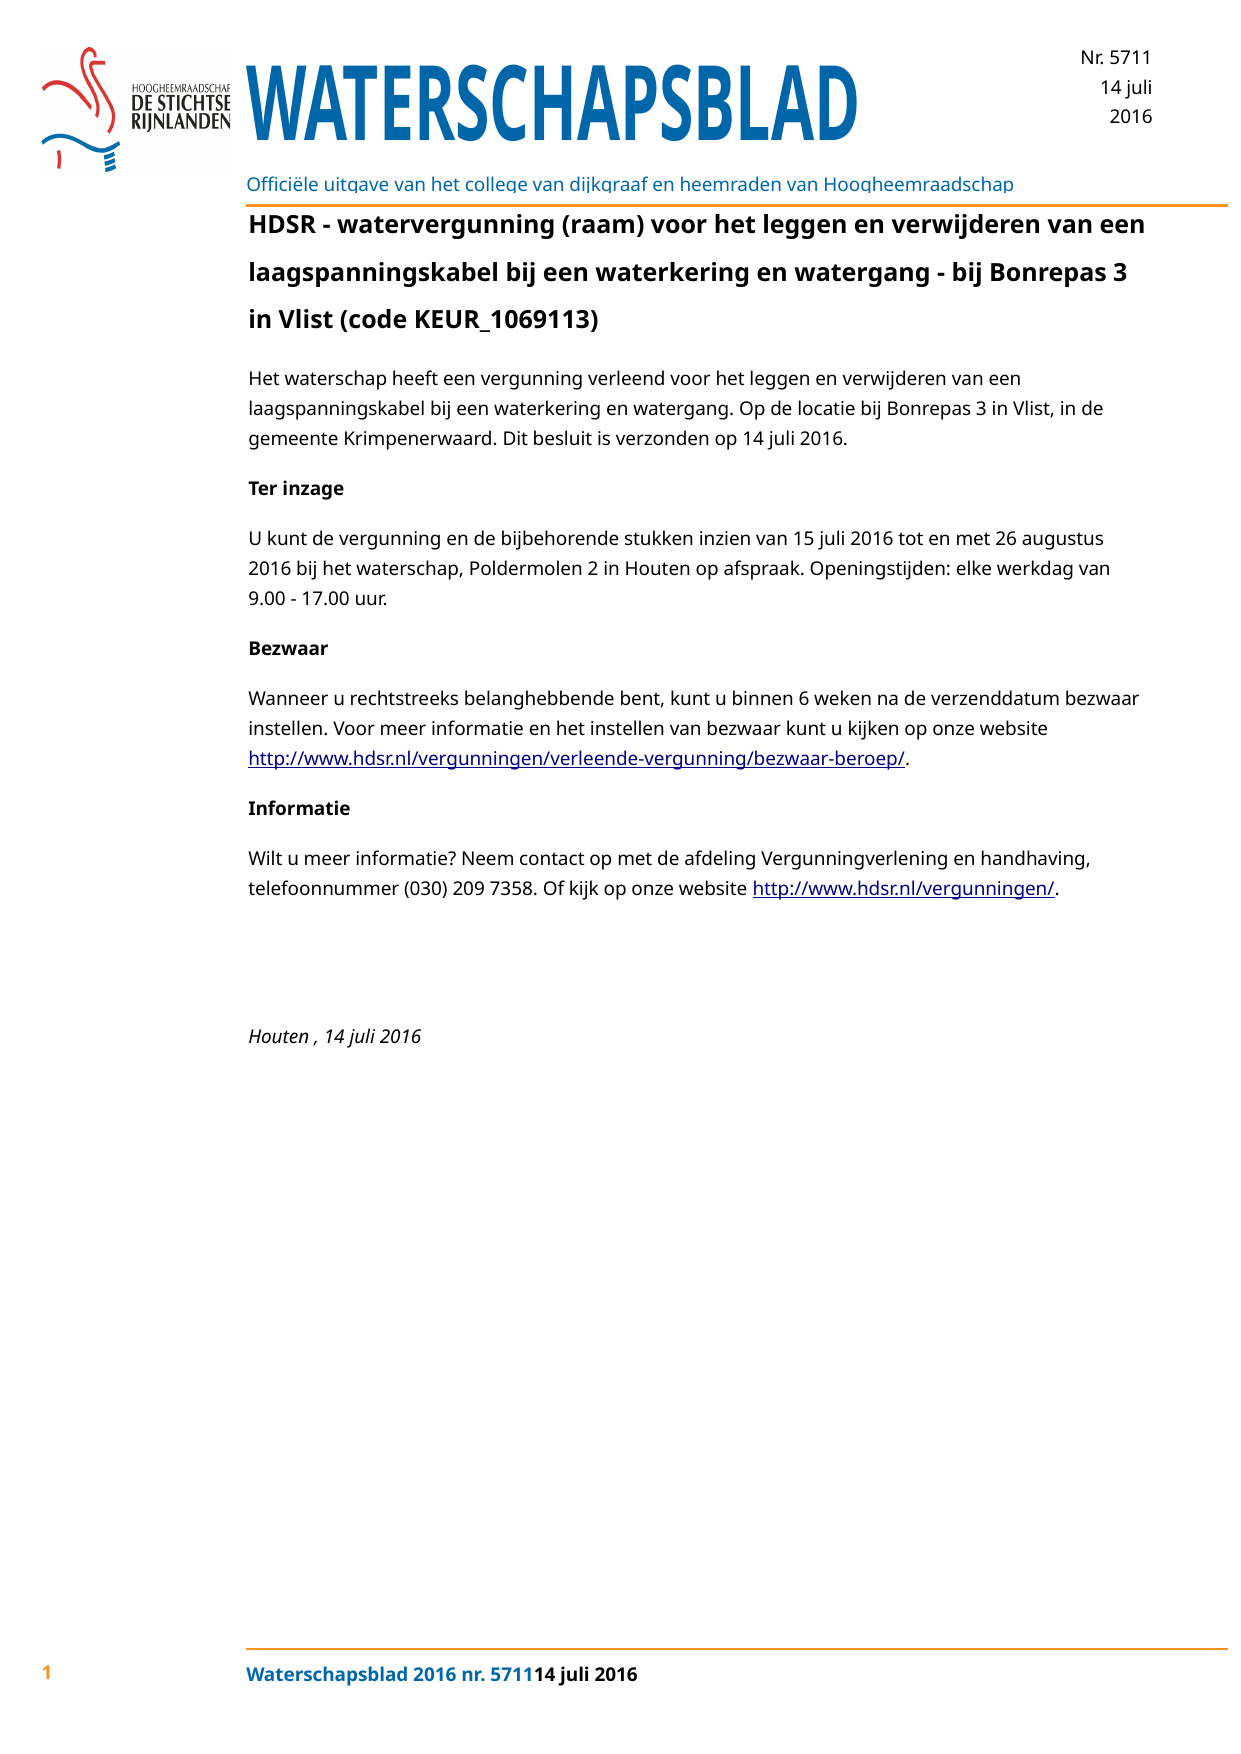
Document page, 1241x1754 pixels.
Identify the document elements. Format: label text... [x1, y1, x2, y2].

text Wilt u meer informatie? Neem contact op met de afdeling Vergunningverlening en handhaving, telefoonnummer (030) 209 7358. Of kijk op onze website http://www.hdsr.nl/vergunningen/. [248, 846, 1152, 901]
text Houten , 14 juli 2016 [248, 1024, 1152, 1049]
text Ter inzage [248, 475, 1152, 501]
text Wanneer u rechtstreeks belanghebbende bent, kunt u binnen 6 weken na de verzenddatum bezwaar instellen. Voor meer informatie en het instellen van bezwaar kunt u kijken op onze website http://www.hdsr.nl/vergunningen/verleende-vergunning/bezwaar-beroep/. [248, 686, 1152, 770]
text HDSR - watervergunning (raam) voor het leggen en verwijderen van een laagspanningskabel bij een waterkering en watergang - bij Bonrepas 3 in Vlist (code KEUR_1069113) [248, 207, 1152, 336]
text U kunt de vergunning en de bijbehorende stukken inzien van 15 juli 2016 tot en met 26 augustus 2016 bij het waterschap, Poldermolen 2 in Houten op afspraak. Openingstijden: elke werkdag van 9.00 - 17.00 uur. [248, 526, 1152, 610]
text Informatie [248, 795, 1152, 821]
text Het waterschap heeft een vergunning verleend voor het leggen en verwijderen van een laagspanningskabel bij een waterkering en watergang. Op de locatie bij Bonrepas 3 in Vlist, in de gemeente Krimpenerwaard. Dit besluit is verzonden op 14 juli 2016. [248, 366, 1152, 450]
picture [41, 47, 231, 172]
text Bezwaar [248, 635, 1152, 661]
